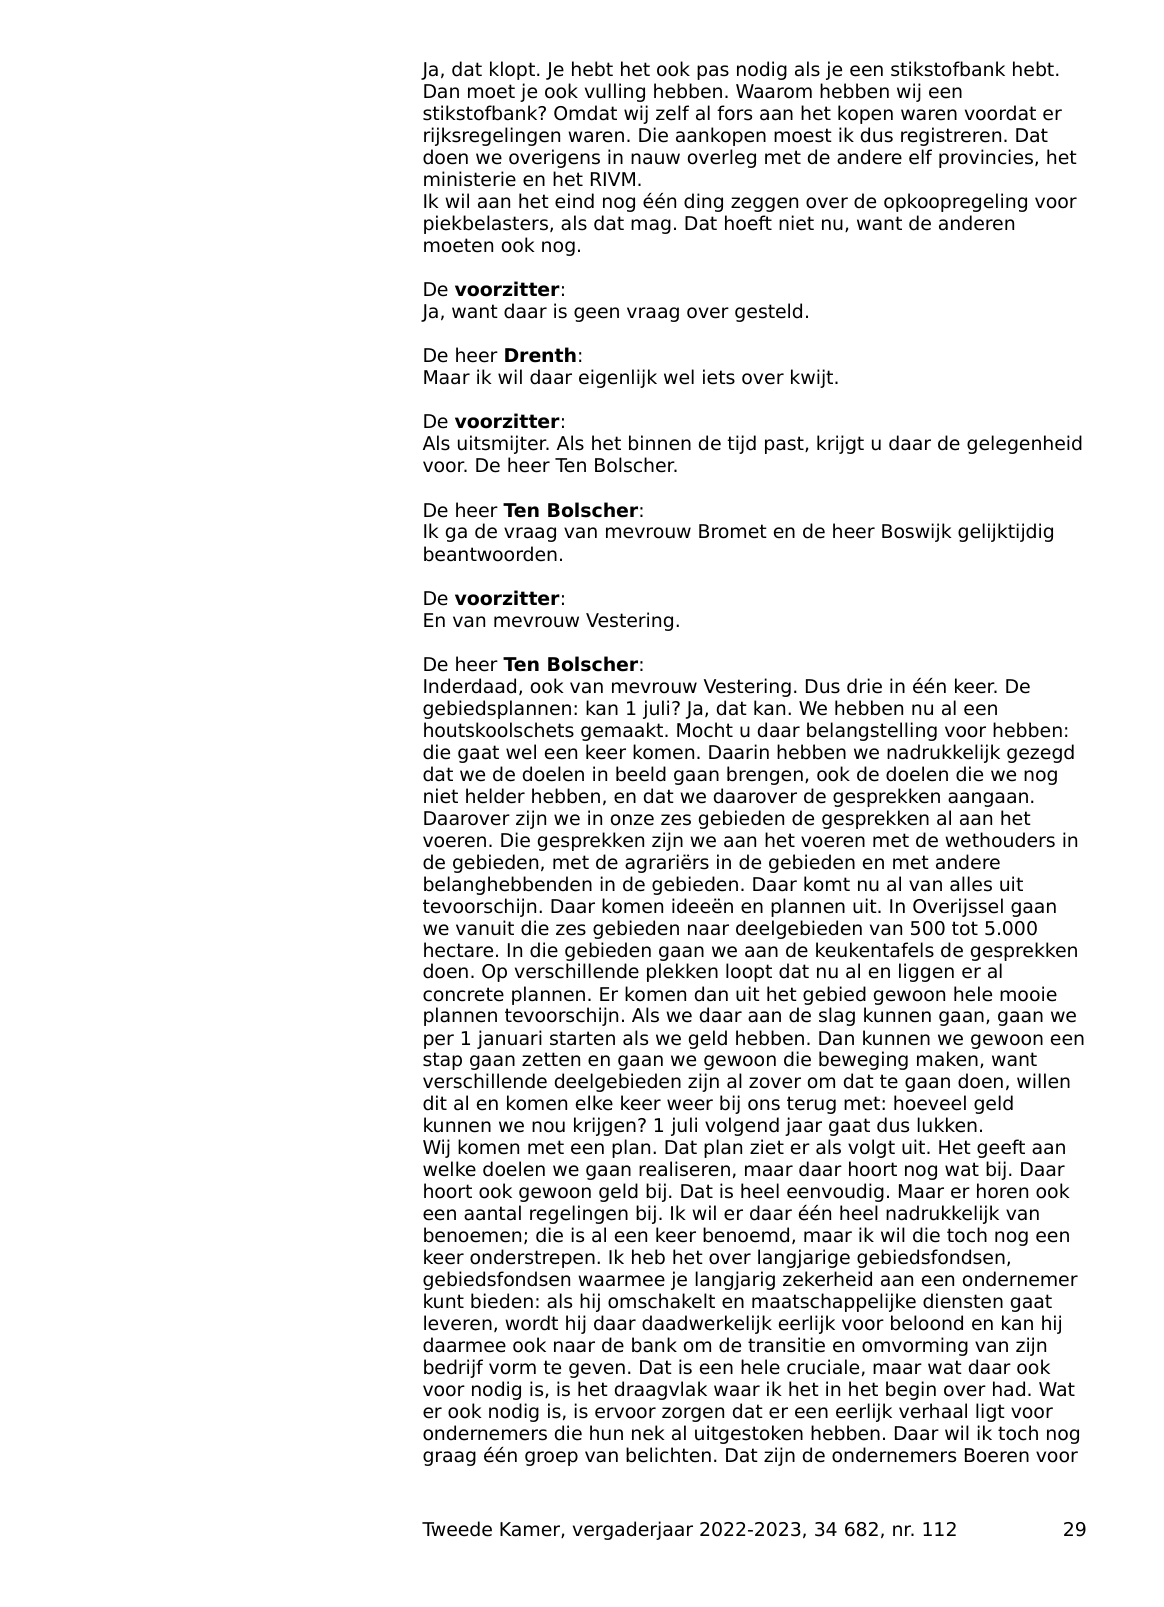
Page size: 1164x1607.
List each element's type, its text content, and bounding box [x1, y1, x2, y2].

text De voorzitter: [422, 588, 1087, 609]
text Wij komen met een plan. Dat plan ziet er als volgt uit. Het geeft aan welke doelen we gaan realiseren, maar daar hoort nog wat bij. Daar hoort ook gewoon geld bij. Dat is heel eenvoudig. Maar er horen ook een aantal regelingen bij. Ik wil er daar één heel nadrukkelijk van benoemen; die is al een keer benoemd, maar ik wil die toch nog een keer onderstrepen. Ik heb het over langjarige gebiedsfondsen, gebiedsfondsen waarmee je langjarig zekerheid aan een ondernemer kunt bieden: als hij omschakelt en maatschappelijke diensten gaat leveren, wordt hij daar daadwerkelijk eerlijk voor beloond en kan hij daarmee ook naar de bank om de transitie en omvorming van zijn bedrijf vorm te geven. Dat is een hele cruciale, maar wat daar ook voor nodig is, is het draagvlak waar ik het in het begin over had. Wat er ook nodig is, is ervoor zorgen dat er een eerlijk verhaal ligt voor ondernemers die hun nek al uitgestoken hebben. Daar wil ik toch nog graag één groep van belichten. Dat zijn de ondernemers Boeren voor [422, 1137, 1087, 1467]
text Inderdaad, ook van mevrouw Vestering. Dus drie in één keer. De gebiedsplannen: kan 1 juli? Ja, dat kan. We hebben nu al een houtskoolschets gemaakt. Mocht u daar belangstelling voor hebben: die gaat wel een keer komen. Daarin hebben we nadrukkelijk gezegd dat we de doelen in beeld gaan brengen, ook de doelen die we nog niet helder hebben, en dat we daarover de gesprekken aangaan. Daarover zijn we in onze zes gebieden de gesprekken al aan het voeren. Die gesprekken zijn we aan het voeren met de wethouders in de gebieden, met de agrariërs in de gebieden en met andere belanghebbenden in de gebieden. Daar komt nu al van alles uit tevoorschijn. Daar komen ideeën en plannen uit. In Overijssel gaan we vanuit die zes gebieden naar deelgebieden van 500 tot 5.000 hectare. In die gebieden gaan we aan de keukentafels de gesprekken doen. Op verschillende plekken loopt dat nu al en liggen er al concrete plannen. Er komen dan uit het gebied gewoon hele mooie plannen tevoorschijn. Als we daar aan de slag kunnen gaan, gaan we per 1 januari starten als we geld hebben. Dan kunnen we gewoon een stap gaan zetten en gaan we gewoon die beweging maken, want verschillende deelgebieden zijn al zover om dat te gaan doen, willen dit al en komen elke keer weer bij ons terug met: hoeveel geld kunnen we nou krijgen? 1 juli volgend jaar gaat dus lukken. [422, 676, 1087, 1137]
text Ik wil aan het eind nog één ding zeggen over de opkoopregeling voor piekbelasters, als dat mag. Dat hoeft niet nu, want de anderen moeten ook nog. [422, 191, 1087, 257]
text Ja, dat klopt. Je hebt het ook pas nodig als je een stikstofbank hebt. Dan moet je ook vulling hebben. Waarom hebben wij een stikstofbank? Omdat wij zelf al fors aan het kopen waren voordat er rijksregelingen waren. Die aankopen moest ik dus registreren. Dat doen we overigens in nauw overleg met de andere elf provincies, het ministerie en het RIVM. [422, 59, 1087, 191]
text Maar ik wil daar eigenlijk wel iets over kwijt. [422, 367, 1087, 389]
text Als uitsmijter. Als het binnen de tijd past, krijgt u daar de gelegenheid voor. De heer Ten Bolscher. [422, 433, 1087, 477]
text De voorzitter: [422, 279, 1087, 301]
text De heer Ten Bolscher: [422, 654, 1087, 676]
text De heer Ten Bolscher: [422, 499, 1087, 521]
text De heer Drenth: [422, 345, 1087, 367]
text Ik ga de vraag van mevrouw Bromet en de heer Boswijk gelijktijdig beantwoorden. [422, 521, 1087, 565]
text De voorzitter: [422, 411, 1087, 433]
text En van mevrouw Vestering. [422, 609, 1087, 632]
text Ja, want daar is geen vraag over gesteld. [422, 301, 1087, 323]
